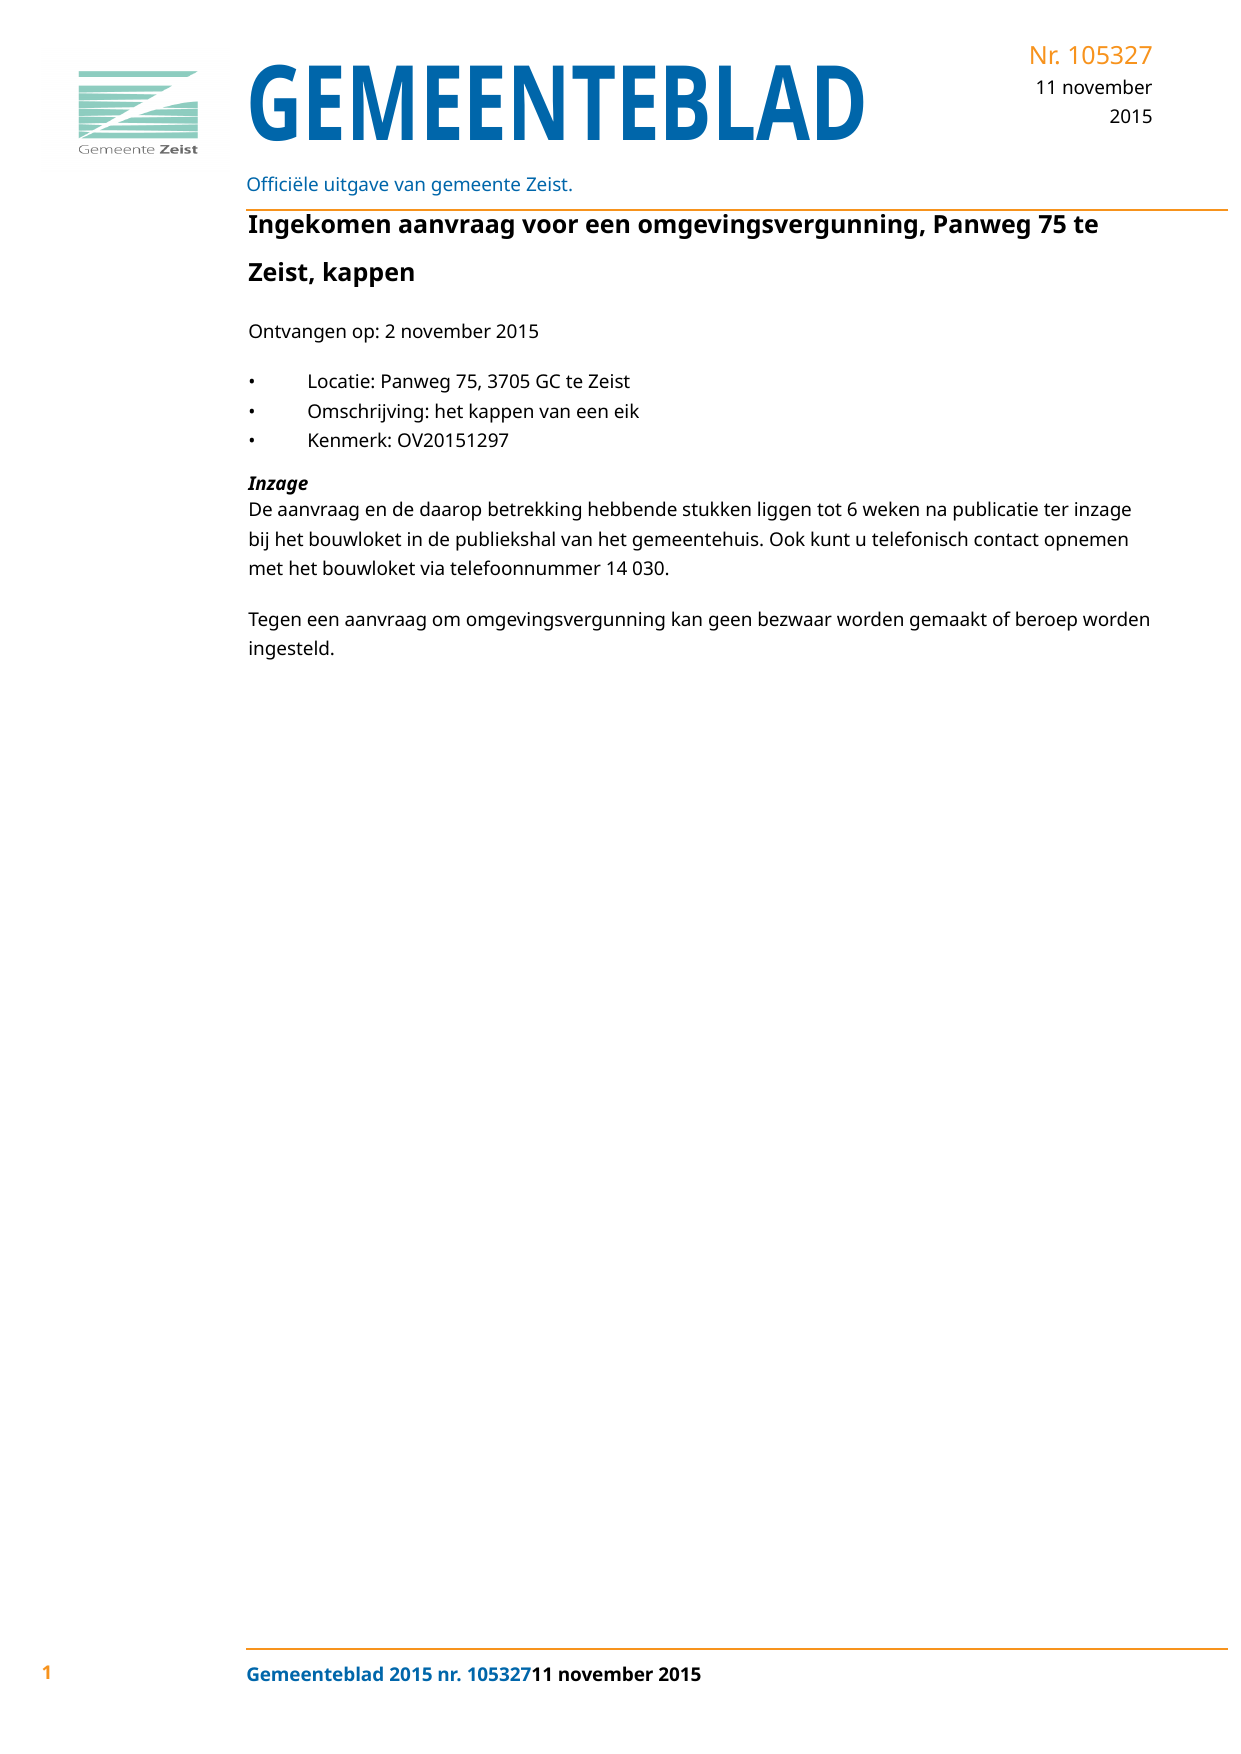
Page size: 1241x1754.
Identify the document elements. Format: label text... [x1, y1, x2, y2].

text Ontvangen op: 2 november 2015 [248, 318, 1152, 344]
text Ingekomen aanvraag voor een omgevingsvergunning, Panweg 75 te Zeist, kappen [248, 211, 1152, 288]
list Locatie: Panweg 75, 3705 GC te Zeist [248, 368, 1152, 394]
list Omschrijving: het kappen van een eik [248, 398, 1152, 424]
list Kenmerk: OV20151297 [248, 427, 1152, 453]
text Tegen een aanvraag om omgevingsvergunning kan geen bezwaar worden gemaakt of beroep worden ingesteld. [248, 606, 1152, 661]
text Inzage [248, 471, 1152, 496]
picture [41, 47, 231, 172]
text De aanvraag en de daarop betrekking hebbende stukken liggen tot 6 weken na publicatie ter inzage bij het bouwloket in de publiekshal van het gemeentehuis. Ook kunt u telefonisch contact opnemen met het bouwloket via telefoonnummer 14 030. [248, 496, 1152, 581]
